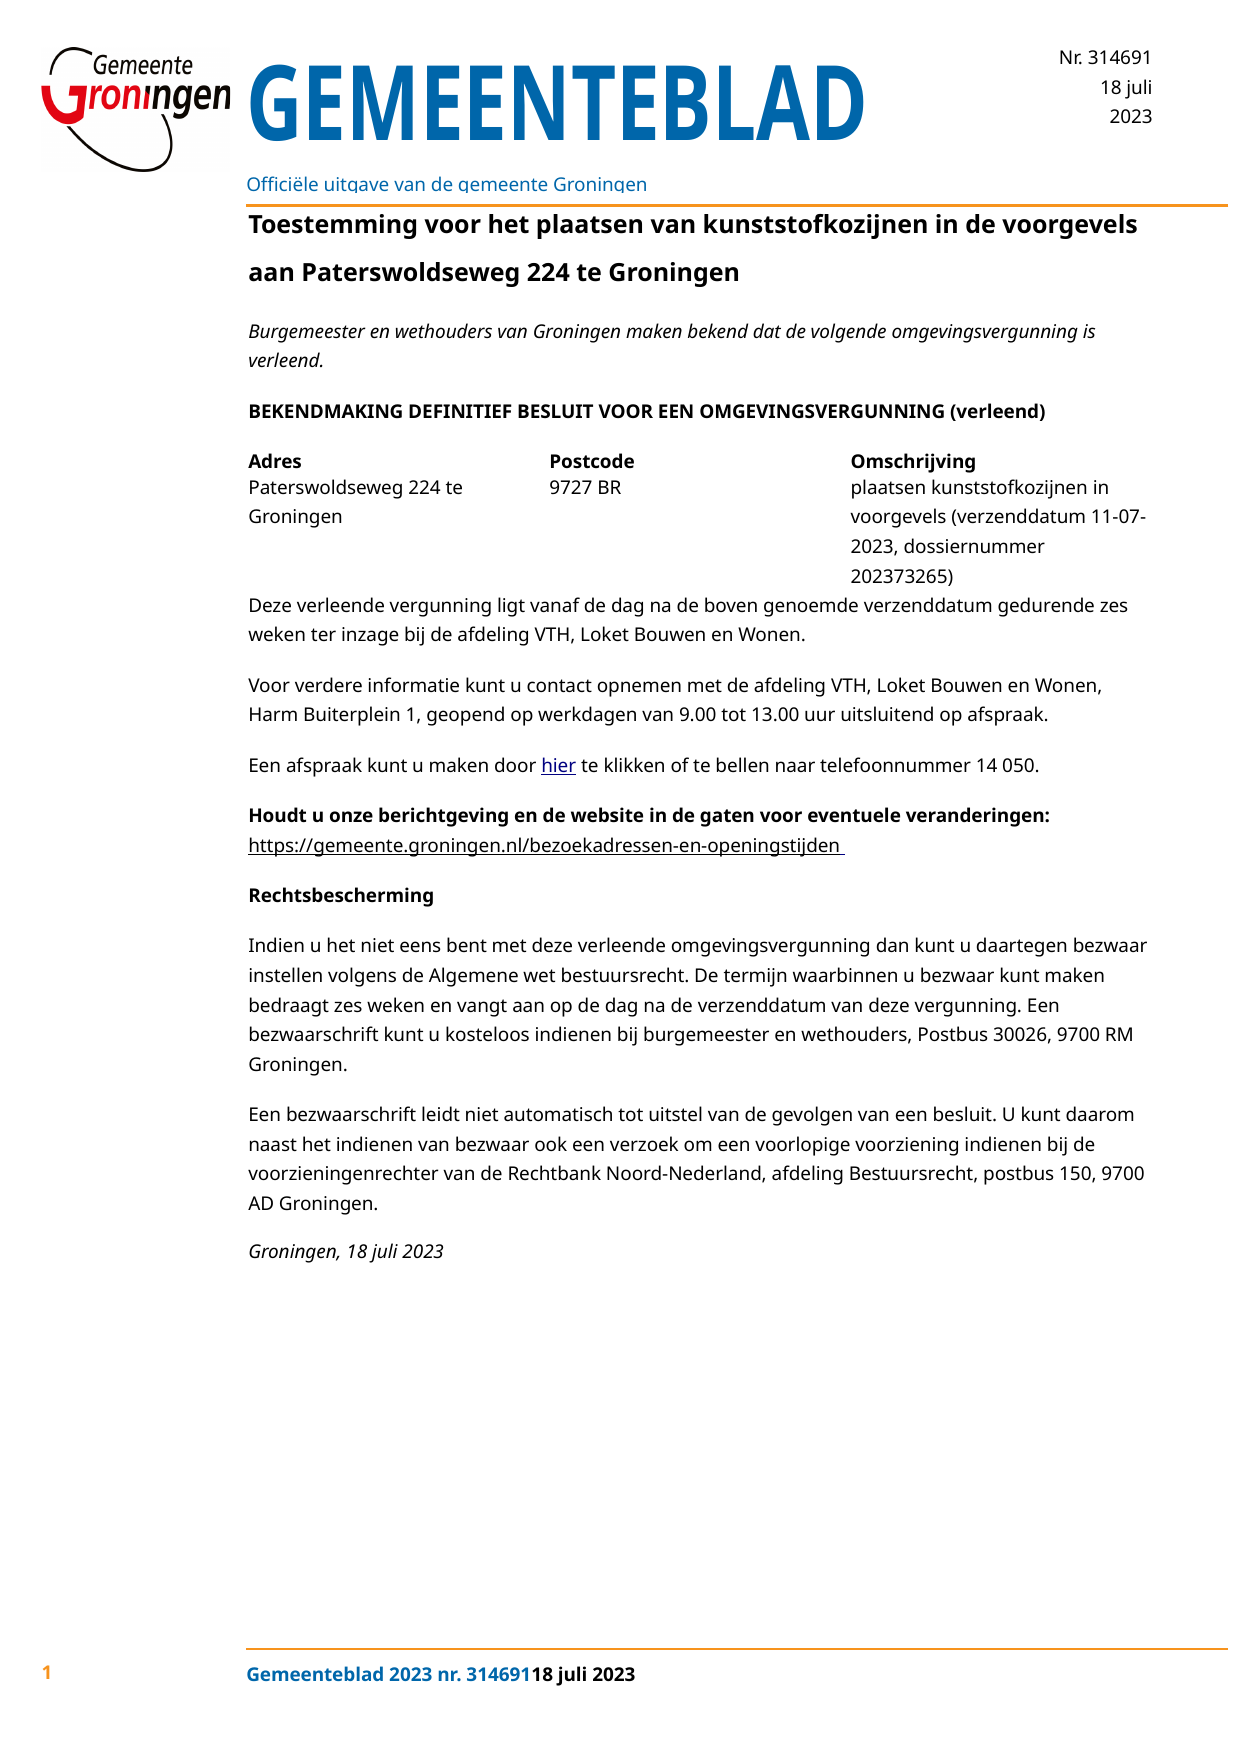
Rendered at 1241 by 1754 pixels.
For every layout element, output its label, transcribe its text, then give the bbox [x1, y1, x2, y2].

text Een bezwaarschrift leidt niet automatisch tot uitstel van de gevolgen van een besluit. U kunt daarom naast het indienen van bezwaar ook een verzoek om een voorlopige voorziening indienen bij de voorzieningenrechter van de Rechtbank Noord-Nederland, afdeling Bestuursrecht, postbus 150, 9700 AD Groningen. [248, 1101, 1152, 1216]
text Een afspraak kunt u maken door hier te klikken of te bellen naar telefoonnummer 14 050. [248, 752, 1152, 778]
text Voor verdere informatie kunt u contact opnemen met de afdeling VTH, Loket Bouwen en Wonen, Harm Buiterplein 1, geopend op werkdagen van 9.00 tot 13.00 uur uitsluitend op afspraak. [248, 672, 1152, 727]
text BEKENDMAKING DEFINITIEF BESLUIT VOOR EEN OMGEVINGSVERGUNNING (verleend) [248, 398, 1152, 424]
text Houdt u onze berichtgeving en de website in de gaten voor eventuele veranderingen: https://gemeente.groningen.nl/bezoekadressen-en-openingstijden [248, 802, 1152, 858]
table_header Omschrijving [850, 449, 1152, 474]
text Rechtsbescherming [248, 882, 1152, 908]
text Toestemming voor het plaatsen van kunststofkozijnen in de voorgevels aan Paterswoldseweg 224 te Groningen [248, 207, 1152, 288]
text Burgemeester en wethouders van Groningen maken bekend dat de volgende omgevingsvergunning is verleend. [248, 318, 1152, 373]
text Deze verleende vergunning ligt vanaf de dag na de boven genoemde verzenddatum gedurende zes weken ter inzage bij de afdeling VTH, Loket Bouwen en Wonen. [248, 592, 1152, 647]
table_cell 9727 BR [549, 474, 850, 589]
text Indien u het niet eens bent met deze verleende omgevingsvergunning dan kunt u daartegen bezwaar instellen volgens de Algemene wet bestuursrecht. De termijn waarbinnen u bezwaar kunt maken bedraagt zes weken en vangt aan op de dag na de verzenddatum van deze vergunning. Een bezwaarschrift kunt u kosteloos indienen bij burgemeester en wethouders, Postbus 30026, 9700 RM Groningen. [248, 933, 1152, 1077]
table_header Postcode [549, 449, 850, 474]
table_header Adres [248, 449, 549, 474]
text Groningen, 18 juli 2023 [248, 1238, 1152, 1264]
picture [41, 47, 231, 172]
table_cell Paterswoldseweg 224 te Groningen [248, 474, 549, 589]
table_cell plaatsen kunststofkozijnen in voorgevels (verzenddatum 11-07-2023, dossiernummer 202373265) [850, 474, 1152, 589]
